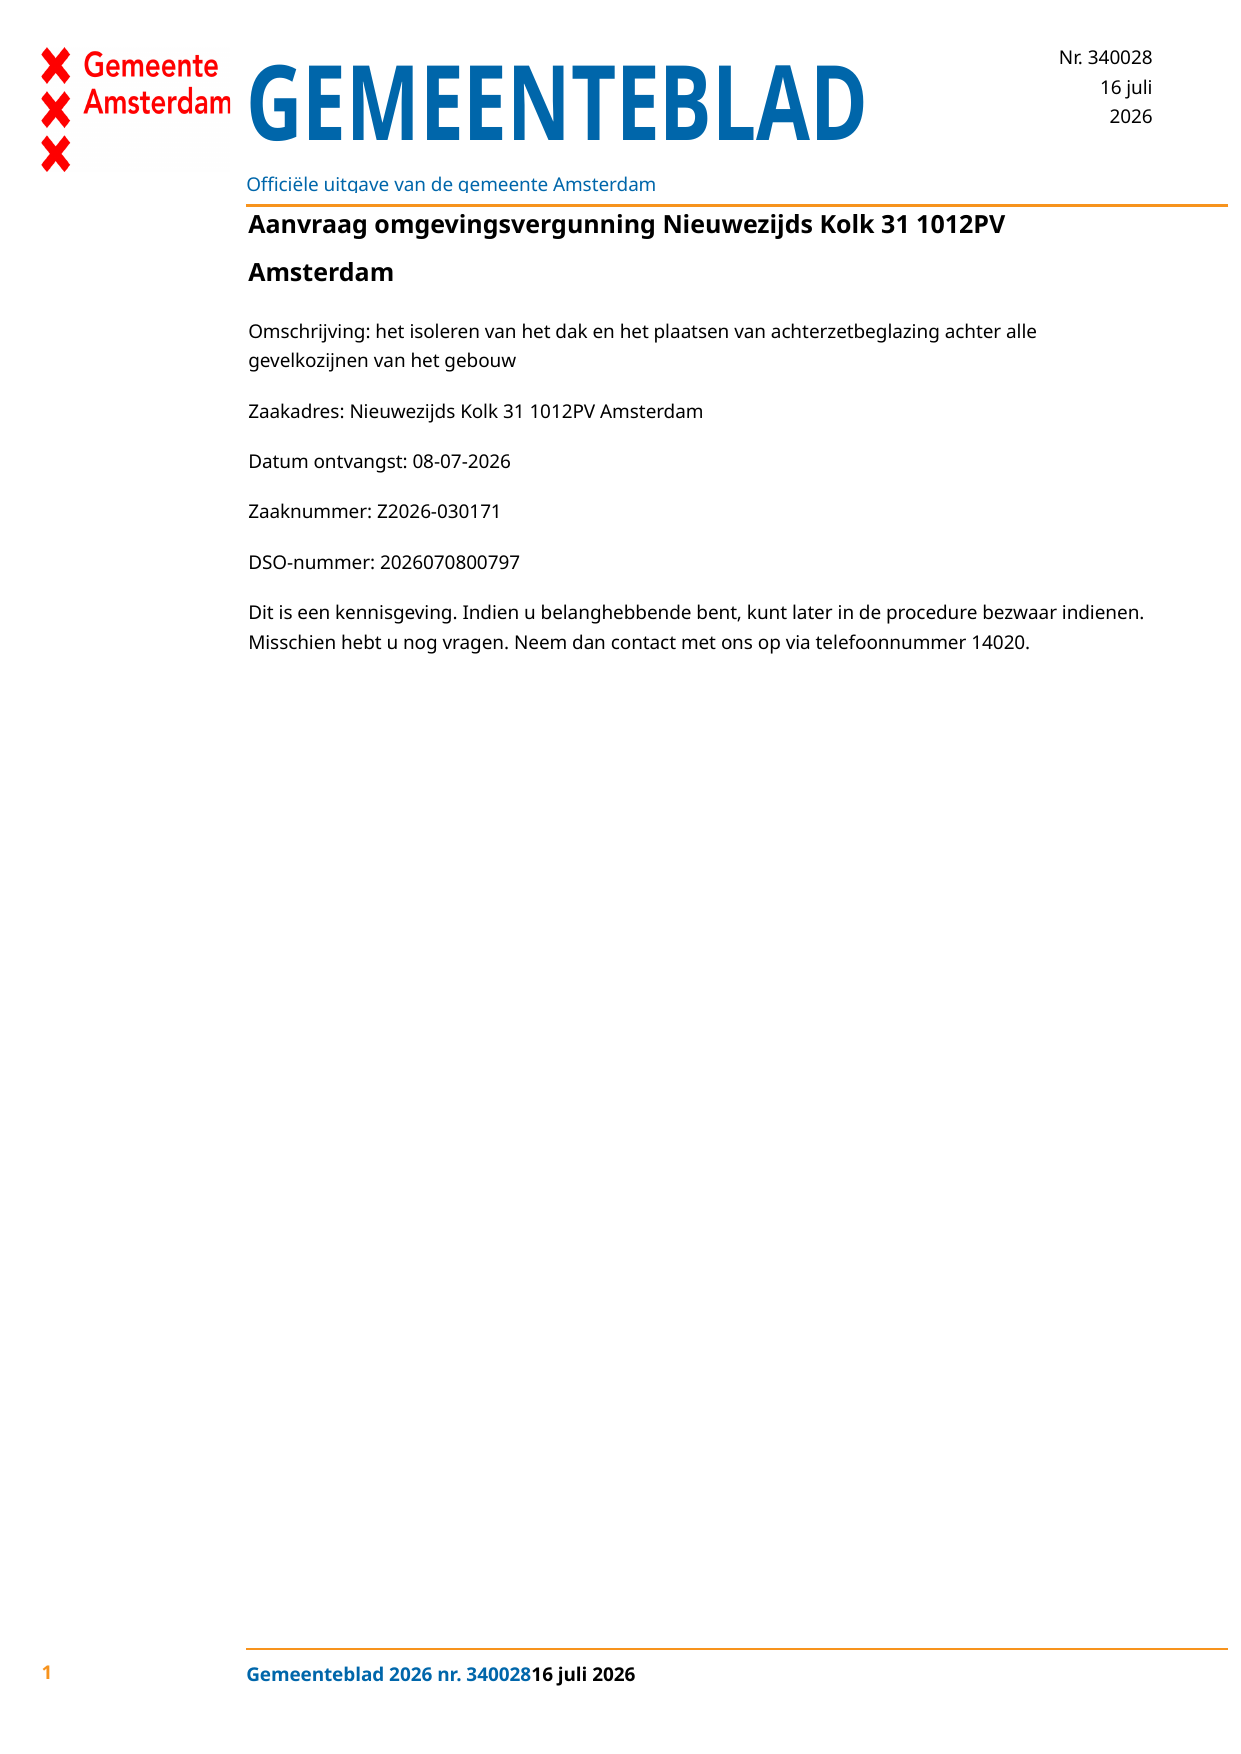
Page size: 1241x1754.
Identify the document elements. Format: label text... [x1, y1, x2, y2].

text DSO-nummer: 2026070800797 [248, 549, 1152, 575]
text Omschrijving: het isoleren van het dak en het plaatsen van achterzetbeglazing achter alle gevelkozijnen van het gebouw [248, 318, 1152, 373]
picture [41, 47, 231, 172]
text Zaakadres: Nieuwezijds Kolk 31 1012PV Amsterdam [248, 398, 1152, 424]
text Dit is een kennisgeving. Indien u belanghebbende bent, kunt later in de procedure bezwaar indienen. Misschien hebt u nog vragen. Neem dan contact met ons op via telefoonnummer 14020. [248, 599, 1152, 655]
text Datum ontvangst: 08-07-2026 [248, 448, 1152, 474]
text Zaaknummer: Z2026-030171 [248, 499, 1152, 524]
text Aanvraag omgevingsvergunning Nieuwezijds Kolk 31 1012PV Amsterdam [248, 207, 1152, 288]
